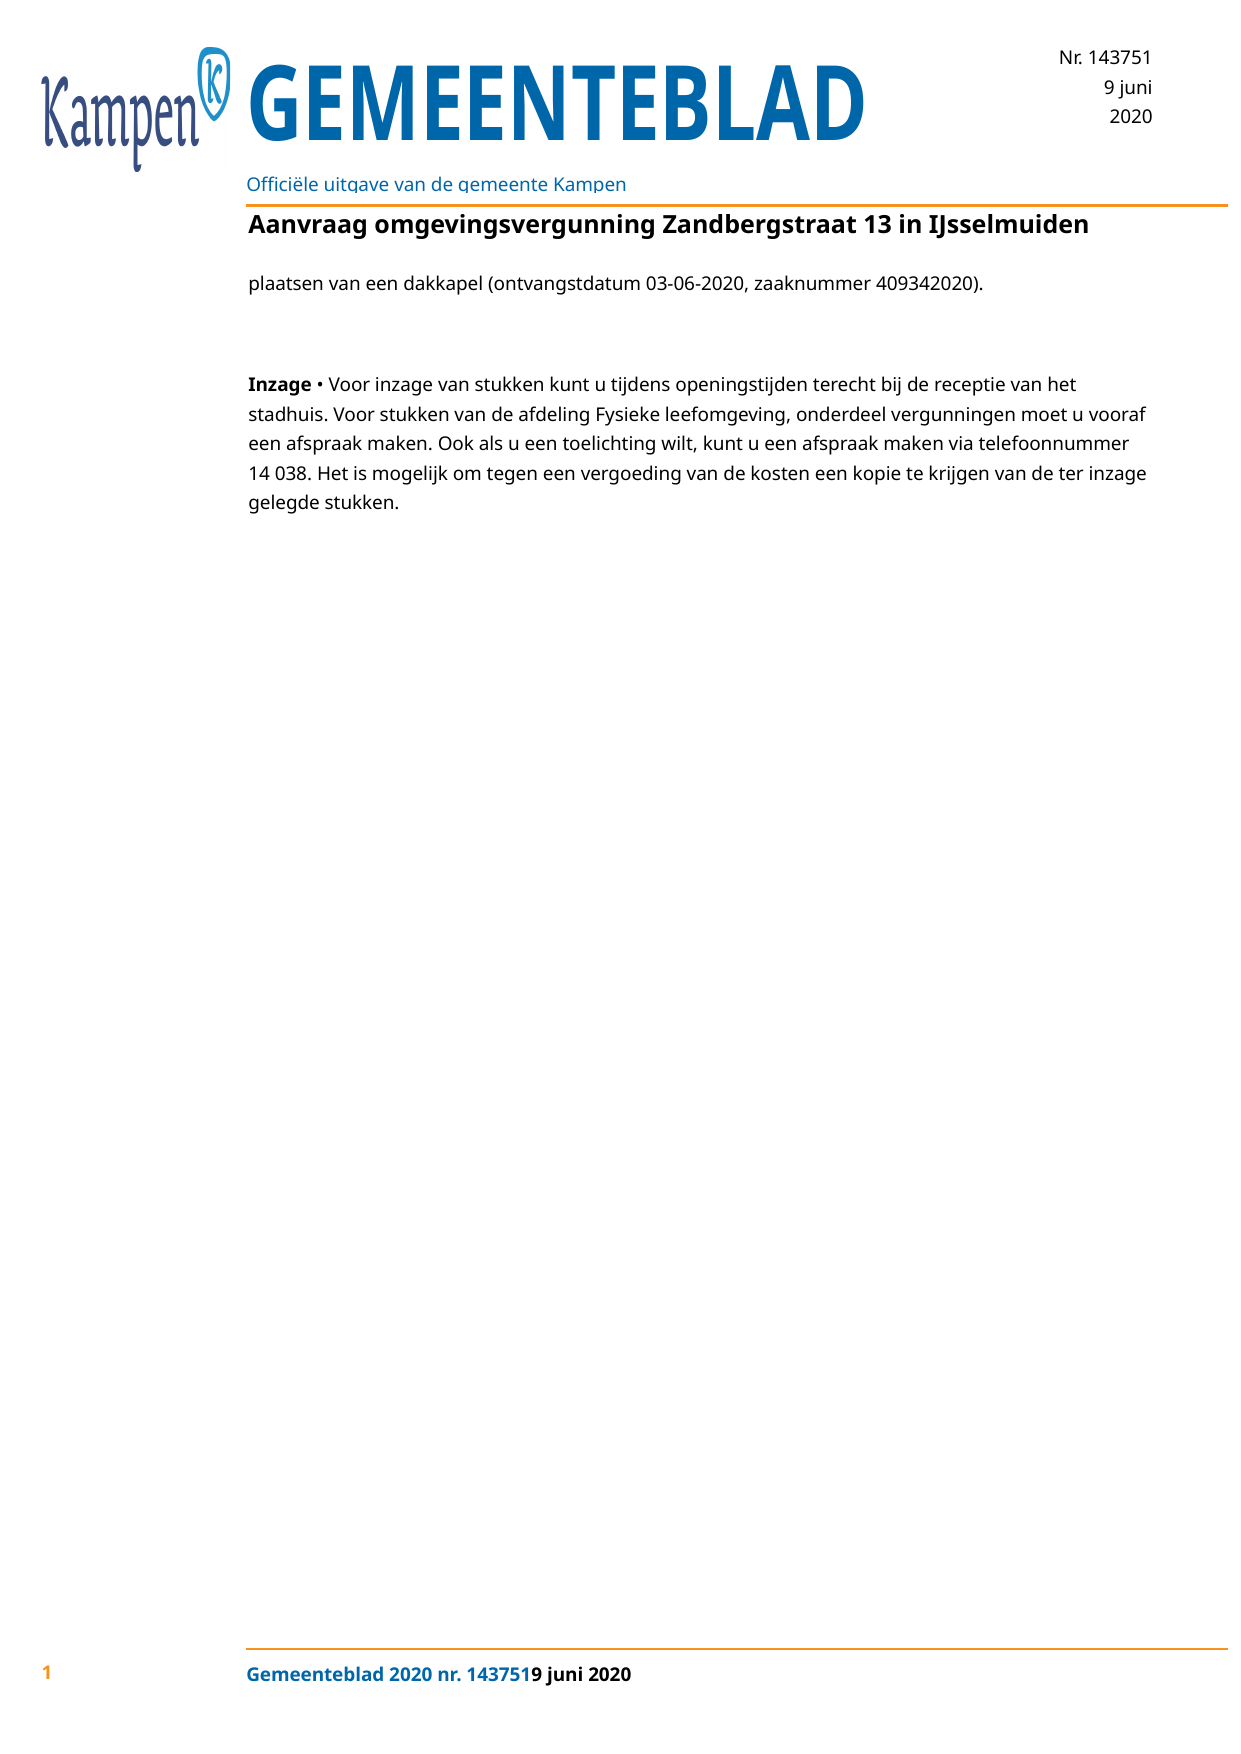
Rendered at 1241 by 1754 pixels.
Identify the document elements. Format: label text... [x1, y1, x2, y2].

text Inzage • Voor inzage van stukken kunt u tijdens openingstijden terecht bij de receptie van het stadhuis. Voor stukken van de afdeling Fysieke leefomgeving, onderdeel vergunningen moet u vooraf een afspraak maken. Ook als u een toelichting wilt, kunt u een afspraak maken via telefoonnummer 14 038. Het is mogelijk om tegen een vergoeding van de kosten een kopie te krijgen van de ter inzage gelegde stukken. [248, 371, 1152, 515]
picture [41, 47, 231, 172]
text Aanvraag omgevingsvergunning Zandbergstraat 13 in IJsselmuiden [248, 207, 1152, 241]
text plaatsen van een dakkapel (ontvangstdatum 03-06-2020, zaaknummer 409342020). [248, 270, 1152, 296]
